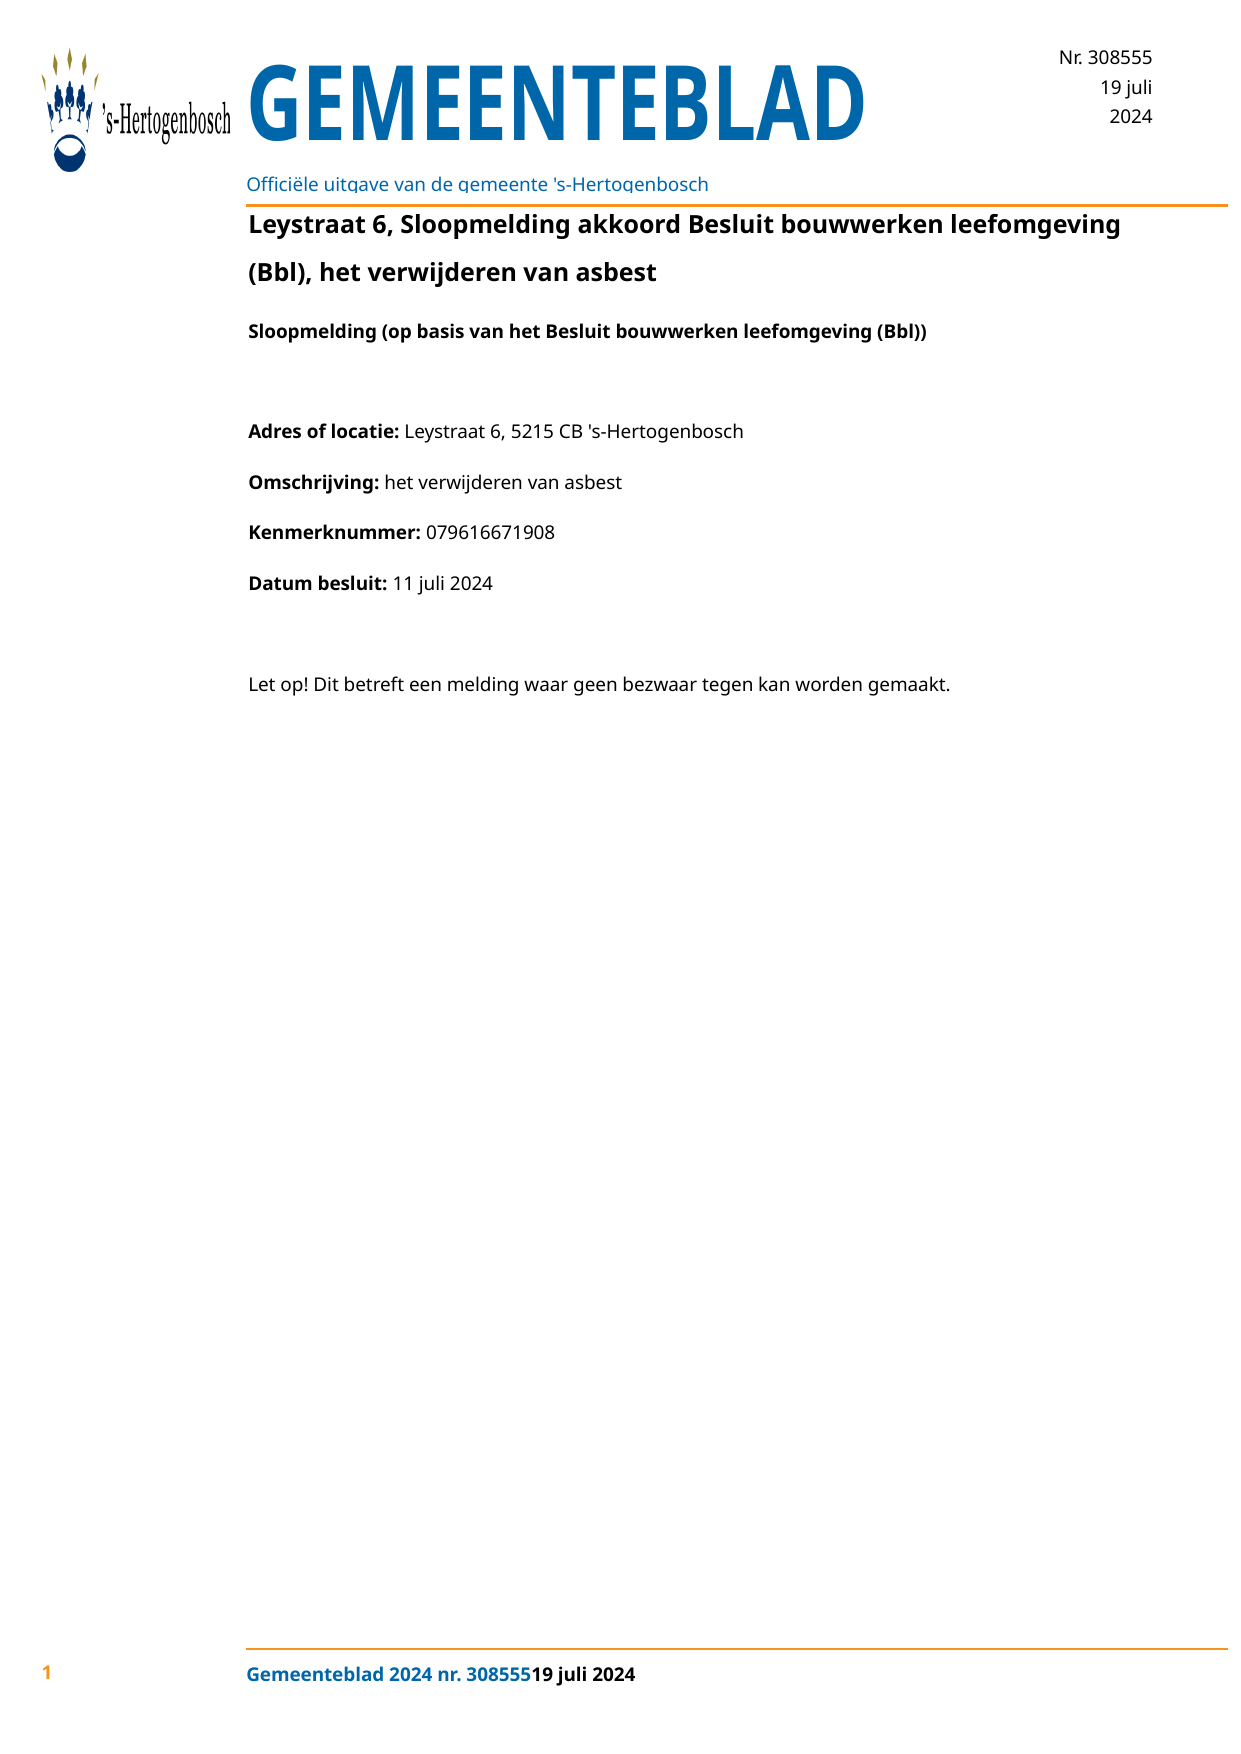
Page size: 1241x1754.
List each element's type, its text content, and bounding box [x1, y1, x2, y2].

picture [41, 47, 231, 172]
text Let op! Dit betreft een melding waar geen bezwaar tegen kan worden gemaakt. [248, 671, 1152, 697]
text Kenmerknummer: 079616671908 [248, 519, 1152, 545]
text Omschrijving: het verwijderen van asbest [248, 469, 1152, 495]
text Leystraat 6, Sloopmelding akkoord Besluit bouwwerken leefomgeving (Bbl), het verwijderen van asbest [248, 207, 1152, 288]
text Datum besluit: 11 juli 2024 [248, 570, 1152, 596]
text Adres of locatie: Leystraat 6, 5215 CB 's-Hertogenbosch [248, 419, 1152, 444]
text Sloopmelding (op basis van het Besluit bouwwerken leefomgeving (Bbl)) [248, 318, 1152, 344]
